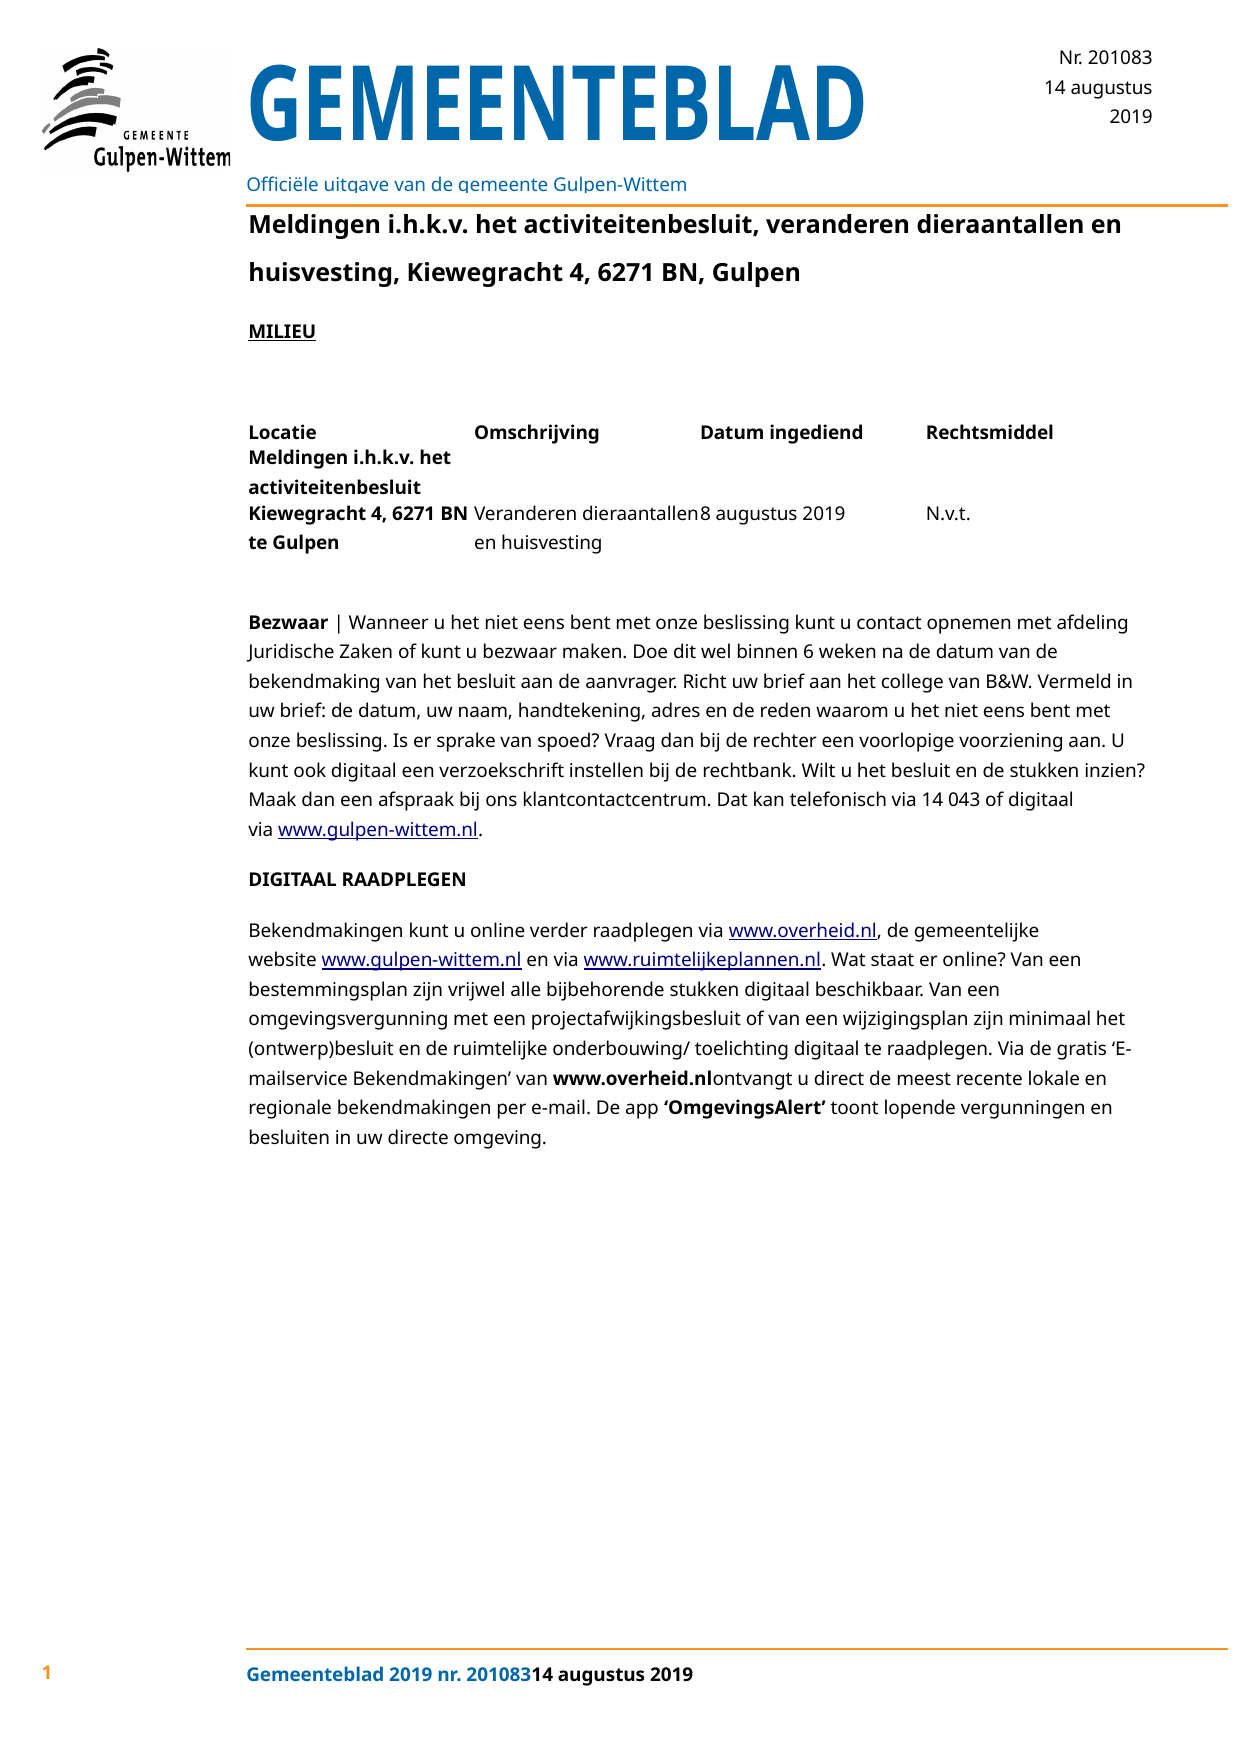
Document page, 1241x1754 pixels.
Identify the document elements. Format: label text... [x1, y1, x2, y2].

text Bekendmakingen kunt u online verder raadplegen via www.overheid.nl, de gemeentelijke website www.gulpen-wittem.nl en via www.ruimtelijkeplannen.nl. Wat staat er online? Van een bestemmingsplan zijn vrijwel alle bijbehorende stukken digitaal beschikbaar. Van een omgevingsvergunning met een projectafwijkingsbesluit of van een wijzigingsplan zijn minimaal het (ontwerp)besluit en de ruimtelijke onderbouwing/ toelichting digitaal te raadplegen. Via de gratis ‘E-mailservice Bekendmakingen’ van www.overheid.nlontvangt u direct de meest recente lokale en regionale bekendmakingen per e-mail. De app ‘OmgevingsAlert’ toont lopende vergunningen en besluiten in uw directe omgeving. [248, 917, 1152, 1149]
table_header Datum ingediend [700, 419, 926, 444]
table_cell N.v.t. [926, 500, 1152, 555]
table_cell [926, 445, 1152, 500]
table_cell [700, 445, 926, 500]
table_cell Kiewegracht 4, 6271 BN te Gulpen [248, 500, 474, 555]
picture [41, 47, 231, 172]
text DIGITAAL RAADPLEGEN [248, 866, 1152, 892]
table_cell Veranderen dieraantallen en huisvesting [474, 500, 700, 555]
table_cell 8 augustus 2019 [700, 500, 926, 555]
text Meldingen i.h.k.v. het activiteitenbesluit, veranderen dieraantallen en huisvesting, Kiewegracht 4, 6271 BN, Gulpen [248, 207, 1152, 288]
table_header Locatie [248, 419, 474, 444]
table_header Rechtsmiddel [926, 419, 1152, 444]
table_cell Meldingen i.h.k.v. het activiteitenbesluit [248, 445, 474, 500]
text Bezwaar | Wanneer u het niet eens bent met onze beslissing kunt u contact opnemen met afdeling Juridische Zaken of kunt u bezwaar maken. Doe dit wel binnen 6 weken na de datum van de bekendmaking van het besluit aan de aanvrager. Richt uw brief aan het college van B&W. Vermeld in uw brief: de datum, uw naam, handtekening, adres en de reden waarom u het niet eens bent met onze beslissing. Is er sprake van spoed? Vraag dan bij de rechter een voorlopige voorziening aan. U kunt ook digitaal een verzoekschrift instellen bij de rechtbank. Wilt u het besluit en de stukken inzien? Maak dan een afspraak bij ons klantcontactcentrum. Dat kan telefonisch via 14 043 of digitaal via www.gulpen-wittem.nl. [248, 609, 1152, 842]
table_cell [474, 445, 700, 500]
text MILIEU [248, 318, 1152, 344]
table_header Omschrijving [474, 419, 700, 444]
